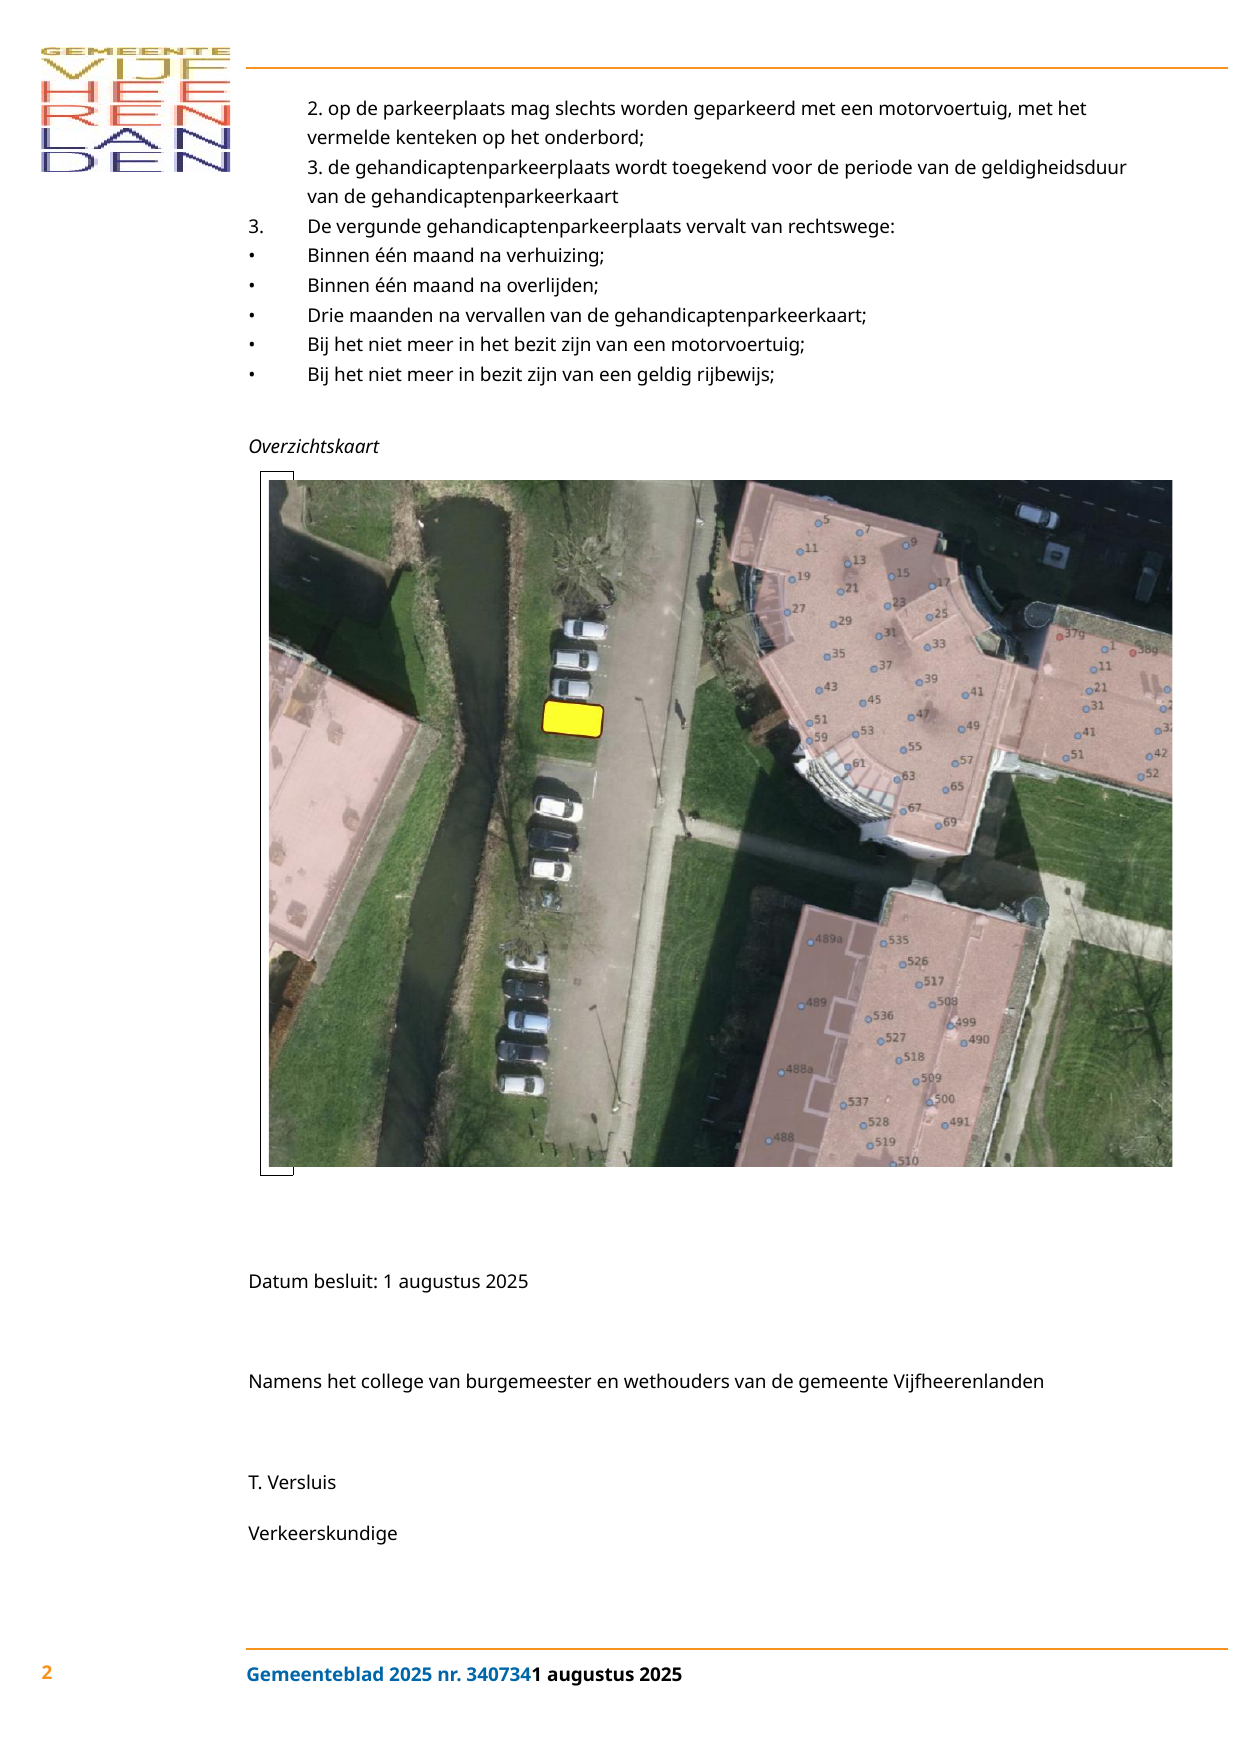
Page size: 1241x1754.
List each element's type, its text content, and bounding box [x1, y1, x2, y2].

list Bij het niet meer in het bezit zijn van een motorvoertuig; [248, 331, 1152, 357]
picture [268, 480, 1173, 1167]
list Bij het niet meer in bezit zijn van een geldig rijbewijs; [248, 361, 1152, 387]
text Overzichtskaart [248, 434, 1152, 459]
list 2. op de parkeerplaats mag slechts worden geparkeerd met een motorvoertuig, met het vermelde kenteken op het onderbord; [248, 95, 1152, 150]
text Datum besluit: 1 augustus 2025 [248, 1268, 1152, 1293]
text T. Versluis [248, 1469, 1152, 1495]
list Drie maanden na vervallen van de gehandicaptenparkeerkaart; [248, 302, 1152, 328]
list 3. de gehandicaptenparkeerplaats wordt toegekend voor de periode van de geldigheidsduur van de gehandicaptenparkeerkaart [248, 154, 1152, 209]
list De vergunde gehandicaptenparkeerplaats vervalt van rechtswege: [248, 213, 1152, 239]
text Namens het college van burgemeester en wethouders van de gemeente Vijfheerenlanden [248, 1369, 1152, 1394]
list Binnen één maand na overlijden; [248, 272, 1152, 298]
list Binnen één maand na verhuizing; [248, 243, 1152, 268]
text Verkeerskundige [248, 1520, 1152, 1546]
picture [41, 47, 231, 172]
